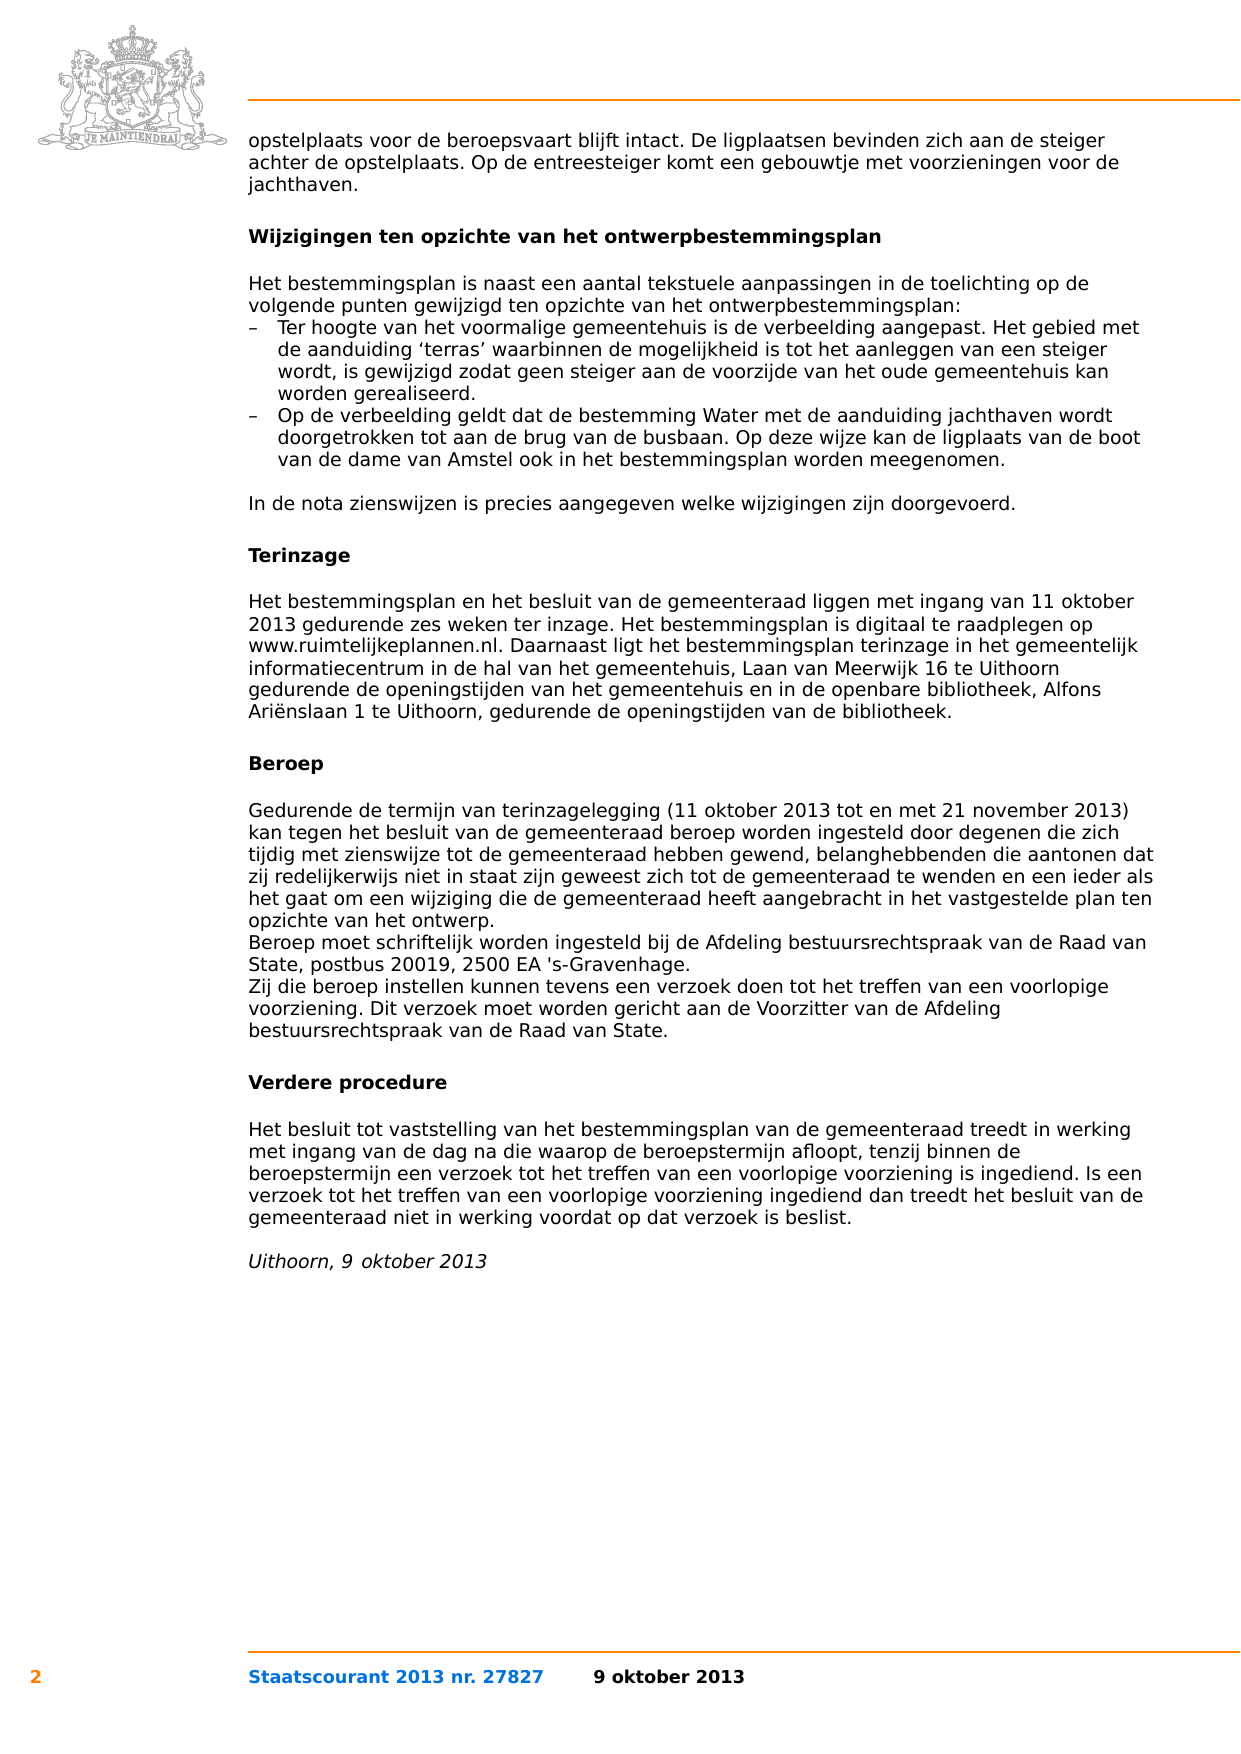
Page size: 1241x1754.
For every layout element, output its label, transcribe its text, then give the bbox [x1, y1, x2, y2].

text In de nota zienswijzen is precies aangegeven welke wijzigingen zijn doorgevoerd. [248, 492, 1163, 514]
picture [38, 25, 227, 150]
text – Ter hoogte van het voormalige gemeentehuis is de verbeelding aangepast. Het gebied met de aanduiding ‘terras’ waarbinnen de mogelijkheid is tot het aanleggen van een steiger wordt, is gewijzigd zodat geen steiger aan de voorzijde van het oude gemeentehuis kan worden gerealiseerd. [248, 317, 1163, 405]
subtitle Verdere procedure [248, 1072, 1163, 1094]
text – Op de verbeelding geldt dat de bestemming Water met de aanduiding jachthaven wordt doorgetrokken tot aan de brug van de busbaan. Op deze wijze kan de ligplaats van de boot van de dame van Amstel ook in het bestemmingsplan worden meegenomen. [248, 405, 1163, 471]
subtitle Terinzage [248, 544, 1163, 566]
text Het bestemmingsplan en het besluit van de gemeenteraad liggen met ingang van 11 oktober 2013 gedurende zes weken ter inzage. Het bestemmingsplan is digitaal te raadplegen op www.ruimtelijkeplannen.nl. Daarnaast ligt het bestemmingsplan terinzage in het gemeentelijk informatiecentrum in de hal van het gemeentehuis, Laan van Meerwijk 16 te Uithoorn gedurende de openingstijden van het gemeentehuis en in de openbare bibliotheek, Alfons Ariënslaan 1 te Uithoorn, gedurende de openingstijden van de bibliotheek. [248, 591, 1163, 723]
text Gedurende de termijn van terinzagelegging (11 oktober 2013 tot en met 21 november 2013) kan tegen het besluit van de gemeenteraad beroep worden ingesteld door degenen die zich tijdig met zienswijze tot de gemeenteraad hebben gewend, belanghebbenden die aantonen dat zij redelijkerwijs niet in staat zijn geweest zich tot de gemeenteraad te wenden en een ieder als het gaat om een wijziging die de gemeenteraad heeft aangebracht in het vastgestelde plan ten opzichte van het ontwerp. [248, 800, 1163, 932]
subtitle Wijzigingen ten opzichte van het ontwerpbestemmingsplan [248, 226, 1163, 248]
text Uithoorn, 9 oktober 2013 [248, 1251, 1163, 1273]
text Zij die beroep instellen kunnen tevens een verzoek doen tot het treffen van een voorlopige voorziening. Dit verzoek moet worden gericht aan de Voorzitter van de Afdeling bestuursrechtspraak van de Raad van State. [248, 976, 1163, 1042]
text opstelplaats voor de beroepsvaart blijft intact. De ligplaatsen bevinden zich aan de steiger achter de opstelplaats. Op de entreesteiger komt een gebouwtje met voorzieningen voor de jachthaven. [248, 130, 1163, 196]
text Het besluit tot vaststelling van het bestemmingsplan van de gemeenteraad treedt in werking met ingang van de dag na die waarop de beroepstermijn afloopt, tenzij binnen de beroepstermijn een verzoek tot het treffen van een voorlopige voorziening is ingediend. Is een verzoek tot het treffen van een voorlopige voorziening ingediend dan treedt het besluit van de gemeenteraad niet in werking voordat op dat verzoek is beslist. [248, 1119, 1163, 1229]
subtitle Beroep [248, 753, 1163, 775]
text Het bestemmingsplan is naast een aantal tekstuele aanpassingen in de toelichting op de volgende punten gewijzigd ten opzichte van het ontwerpbestemmingsplan: [248, 273, 1163, 317]
text Beroep moet schriftelijk worden ingesteld bij de Afdeling bestuursrechtspraak van de Raad van State, postbus 20019, 2500 EA 's-Gravenhage. [248, 932, 1163, 976]
